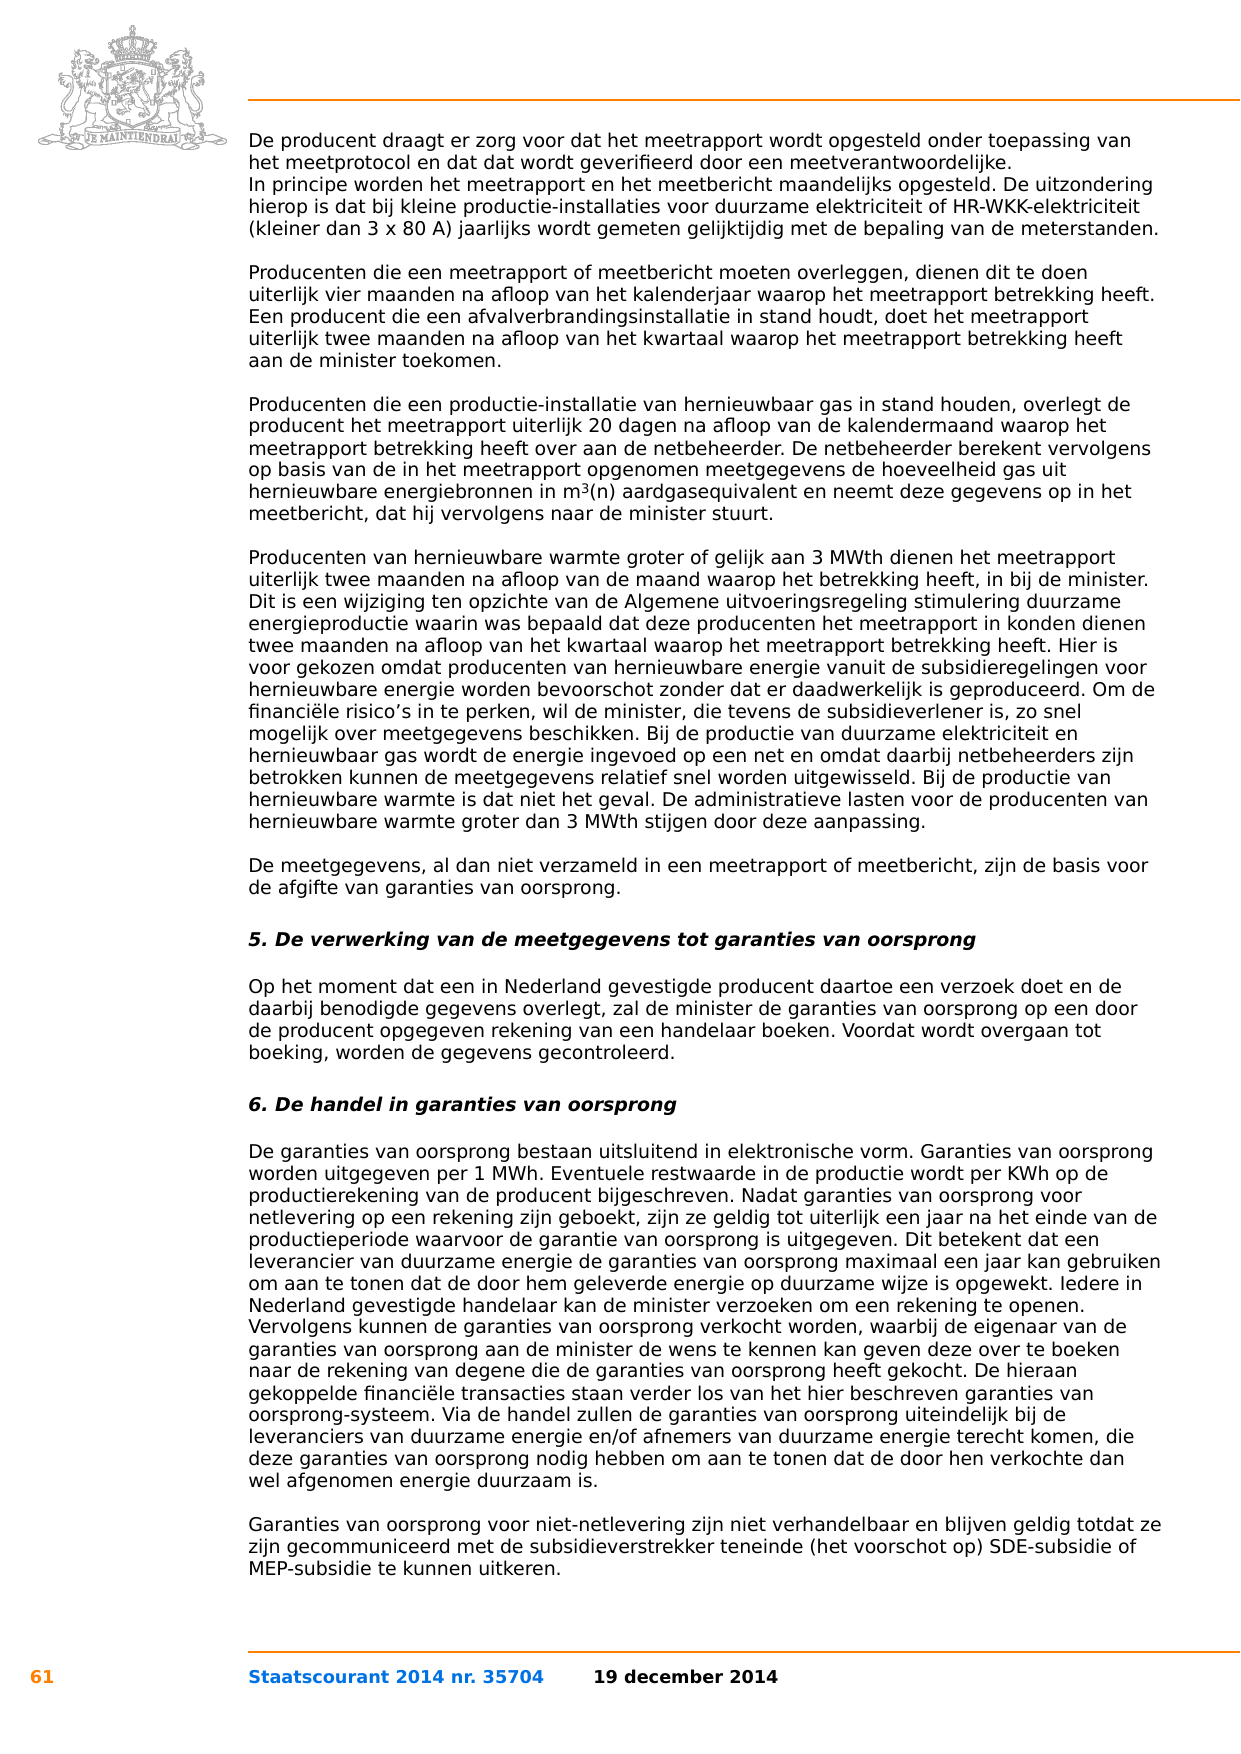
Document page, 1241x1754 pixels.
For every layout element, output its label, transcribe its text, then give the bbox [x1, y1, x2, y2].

text De garanties van oorsprong bestaan uitsluitend in elektronische vorm. Garanties van oorsprong worden uitgegeven per 1 MWh. Eventuele restwaarde in de productie wordt per KWh op de productierekening van de producent bijgeschreven. Nadat garanties van oorsprong voor netlevering op een rekening zijn geboekt, zijn ze geldig tot uiterlijk een jaar na het einde van de productieperiode waarvoor de garantie van oorsprong is uitgegeven. Dit betekent dat een leverancier van duurzame energie de garanties van oorsprong maximaal een jaar kan gebruiken om aan te tonen dat de door hem geleverde energie op duurzame wijze is opgewekt. Iedere in Nederland gevestigde handelaar kan de minister verzoeken om een rekening te openen. Vervolgens kunnen de garanties van oorsprong verkocht worden, waarbij de eigenaar van de garanties van oorsprong aan de minister de wens te kennen kan geven deze over te boeken naar de rekening van degene die de garanties van oorsprong heeft gekocht. De hieraan gekoppelde financiële transacties staan verder los van het hier beschreven garanties van oorsprong-systeem. Via de handel zullen de garanties van oorsprong uiteindelijk bij de leveranciers van duurzame energie en/of afnemers van duurzame energie terecht komen, die deze garanties van oorsprong nodig hebben om aan te tonen dat de door hen verkochte dan wel afgenomen energie duurzaam is. [248, 1141, 1163, 1492]
text In principe worden het meetrapport en het meetbericht maandelijks opgesteld. De uitzondering hierop is dat bij kleine productie-installaties voor duurzame elektriciteit of HR-WKK-elektriciteit (kleiner dan 3 x 80 A) jaarlijks wordt gemeten gelijktijdig met de bepaling van de meterstanden. [248, 174, 1163, 240]
text Producenten die een meetrapport of meetbericht moeten overleggen, dienen dit te doen uiterlijk vier maanden na afloop van het kalenderjaar waarop het meetrapport betrekking heeft. Een producent die een afvalverbrandingsinstallatie in stand houdt, doet het meetrapport uiterlijk twee maanden na afloop van het kwartaal waarop het meetrapport betrekking heeft aan de minister toekomen. [248, 262, 1163, 372]
text Producenten van hernieuwbare warmte groter of gelijk aan 3 MWth dienen het meetrapport uiterlijk twee maanden na afloop van de maand waarop het betrekking heeft, in bij de minister. Dit is een wijziging ten opzichte van de Algemene uitvoeringsregeling stimulering duurzame energieproductie waarin was bepaald dat deze producenten het meetrapport in konden dienen twee maanden na afloop van het kwartaal waarop het meetrapport betrekking heeft. Hier is voor gekozen omdat producenten van hernieuwbare energie vanuit de subsidieregelingen voor hernieuwbare energie worden bevoorschot zonder dat er daadwerkelijk is geproduceerd. Om de financiële risico’s in te perken, wil de minister, die tevens de subsidieverlener is, zo snel mogelijk over meetgegevens beschikken. Bij de productie van duurzame elektriciteit en hernieuwbaar gas wordt de energie ingevoed op een net en omdat daarbij netbeheerders zijn betrokken kunnen de meetgegevens relatief snel worden uitgewisseld. Bij de productie van hernieuwbare warmte is dat niet het geval. De administratieve lasten voor de producenten van hernieuwbare warmte groter dan 3 MWth stijgen door deze aanpassing. [248, 547, 1163, 833]
text De producent draagt er zorg voor dat het meetrapport wordt opgesteld onder toepassing van het meetprotocol en dat dat wordt geverifieerd door een meetverantwoordelijke. [248, 130, 1163, 174]
text Producenten die een productie-installatie van hernieuwbaar gas in stand houden, overlegt de producent het meetrapport uiterlijk 20 dagen na afloop van de kalendermaand waarop het meetrapport betrekking heeft over aan de netbeheerder. De netbeheerder berekent vervolgens op basis van de in het meetrapport opgenomen meetgegevens de hoeveelheid gas uit hernieuwbare energiebronnen in m3(n) aardgasequivalent en neemt deze gegevens op in het meetbericht, dat hij vervolgens naar de minister stuurt. [248, 393, 1163, 525]
text Garanties van oorsprong voor niet-netlevering zijn niet verhandelbaar en blijven geldig totdat ze zijn gecommuniceerd met de subsidieverstrekker teneinde (het voorschot op) SDE-subsidie of MEP-subsidie te kunnen uitkeren. [248, 1514, 1163, 1580]
picture [38, 25, 227, 150]
text De meetgegevens, al dan niet verzameld in een meetrapport of meetbericht, zijn de basis voor de afgifte van garanties van oorsprong. [248, 855, 1163, 899]
subtitle 6. De handel in garanties van oorsprong [248, 1094, 1163, 1116]
subtitle 5. De verwerking van de meetgegevens tot garanties van oorsprong [248, 929, 1163, 951]
text Op het moment dat een in Nederland gevestigde producent daartoe een verzoek doet en de daarbij benodigde gegevens overlegt, zal de minister de garanties van oorsprong op een door de producent opgegeven rekening van een handelaar boeken. Voordat wordt overgaan tot boeking, worden de gegevens gecontroleerd. [248, 976, 1163, 1064]
